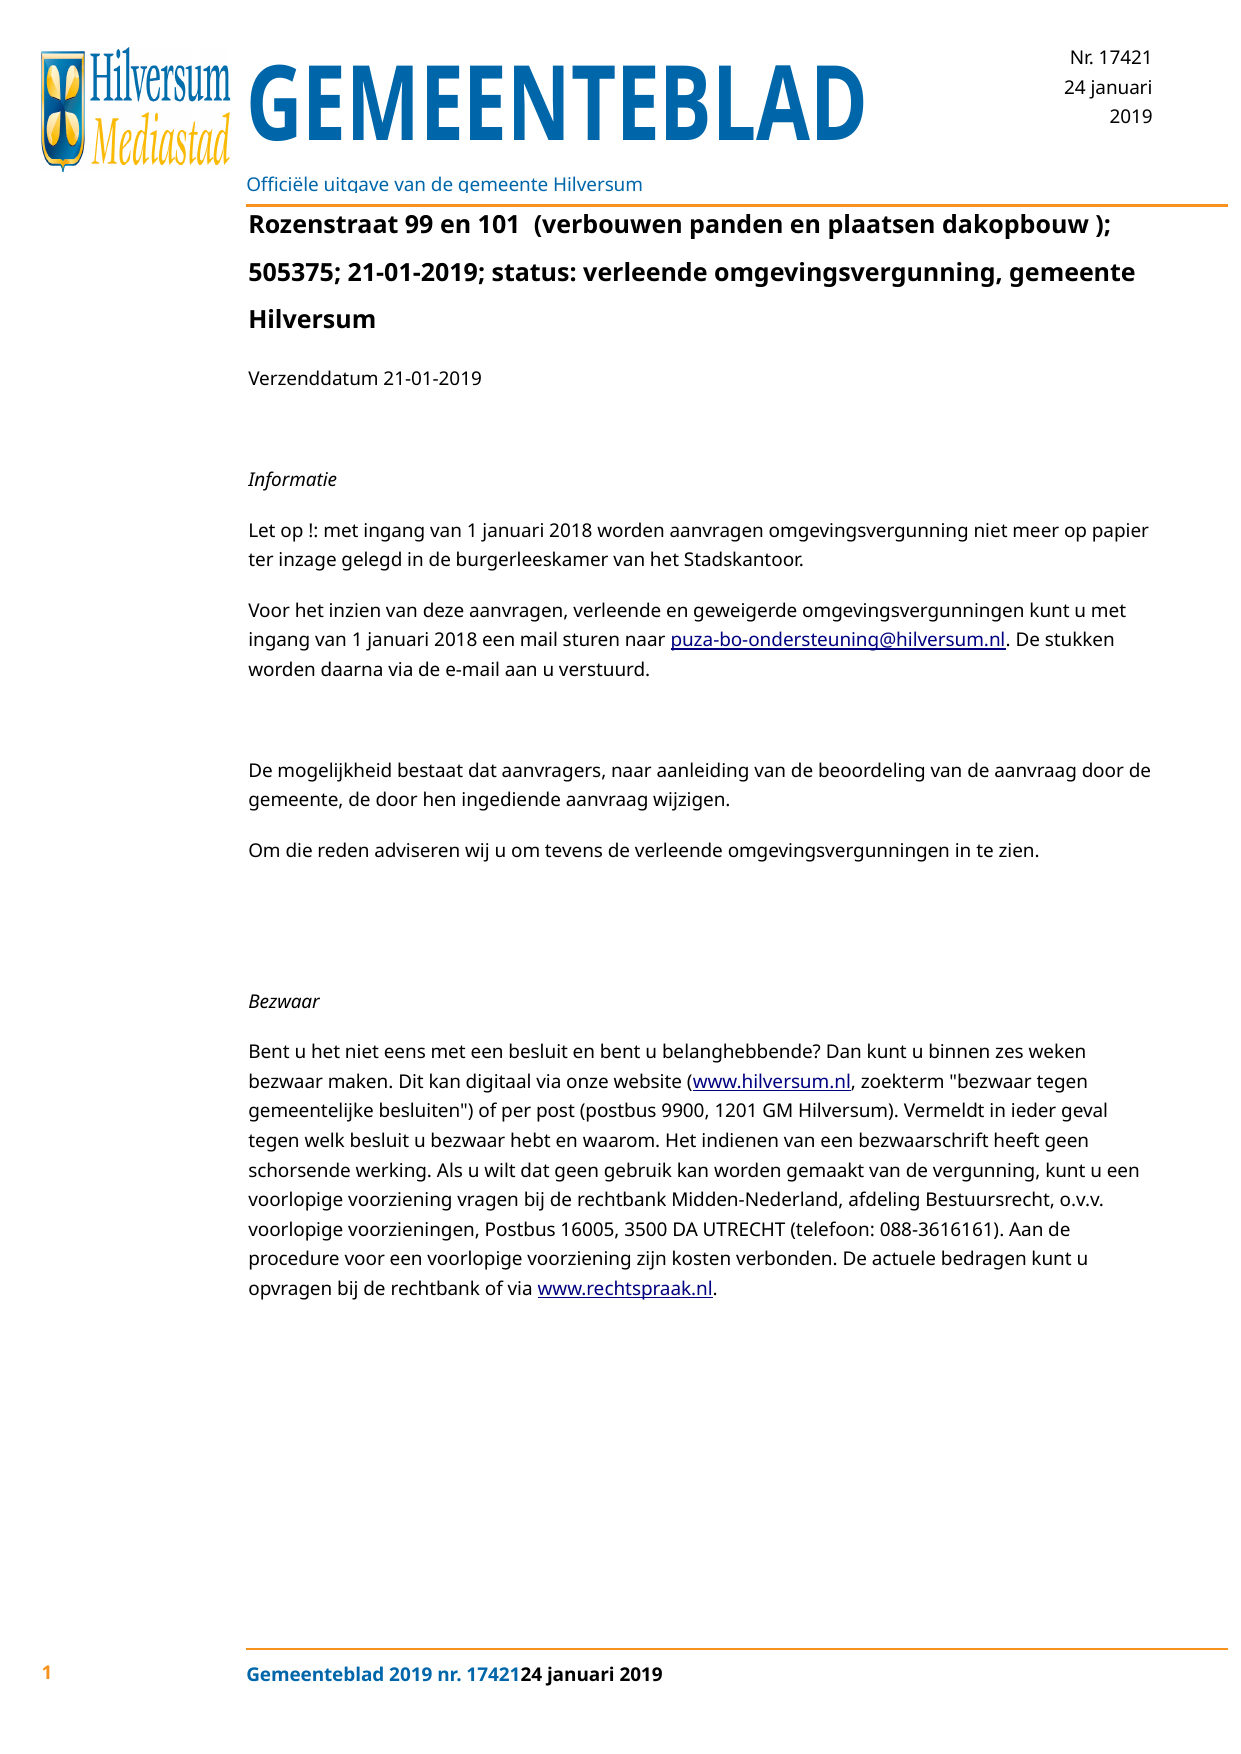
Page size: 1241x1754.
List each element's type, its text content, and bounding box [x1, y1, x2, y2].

text Bent u het niet eens met een besluit en bent u belanghebbende? Dan kunt u binnen zes weken bezwaar maken. Dit kan digitaal via onze website (www.hilversum.nl, zoekterm "bezwaar tegen gemeentelijke besluiten") of per post (postbus 9900, 1201 GM Hilversum). Vermeldt in ieder geval tegen welk besluit u bezwaar hebt en waarom. Het indienen van een bezwaarschrift heeft geen schorsende werking. Als u wilt dat geen gebruik kan worden gemaakt van de vergunning, kunt u een voorlopige voorziening vragen bij de rechtbank Midden-Nederland, afdeling Bestuursrecht, o.v.v. voorlopige voorzieningen, Postbus 16005, 3500 DA UTRECHT (telefoon: 088-3616161). Aan de procedure voor een voorlopige voorziening zijn kosten verbonden. De actuele bedragen kunt u opvragen bij de rechtbank of via www.rechtspraak.nl. [248, 1038, 1152, 1301]
text Bezwaar [248, 988, 1152, 1014]
text Verzenddatum 21-01-2019 [248, 366, 1152, 391]
picture [41, 47, 231, 172]
text Om die reden adviseren wij u om tevens de verleende omgevingsvergunningen in te zien. [248, 837, 1152, 862]
text De mogelijkheid bestaat dat aanvragers, naar aanleiding van de beoordeling van de aanvraag door de gemeente, de door hen ingediende aanvraag wijzigen. [248, 757, 1152, 812]
text Voor het inzien van deze aanvragen, verleende en geweigerde omgevingsvergunningen kunt u met ingang van 1 januari 2018 een mail sturen naar puza-bo-ondersteuning@hilversum.nl. De stukken worden daarna via de e-mail aan u verstuurd. [248, 597, 1152, 682]
text Informatie [248, 466, 1152, 492]
text Let op !: met ingang van 1 januari 2018 worden aanvragen omgevingsvergunning niet meer op papier ter inzage gelegd in de burgerleeskamer van het Stadskantoor. [248, 517, 1152, 572]
text Rozenstraat 99 en 101 (verbouwen panden en plaatsen dakopbouw ); 505375; 21-01-2019; status: verleende omgevingsvergunning, gemeente Hilversum [248, 207, 1152, 336]
